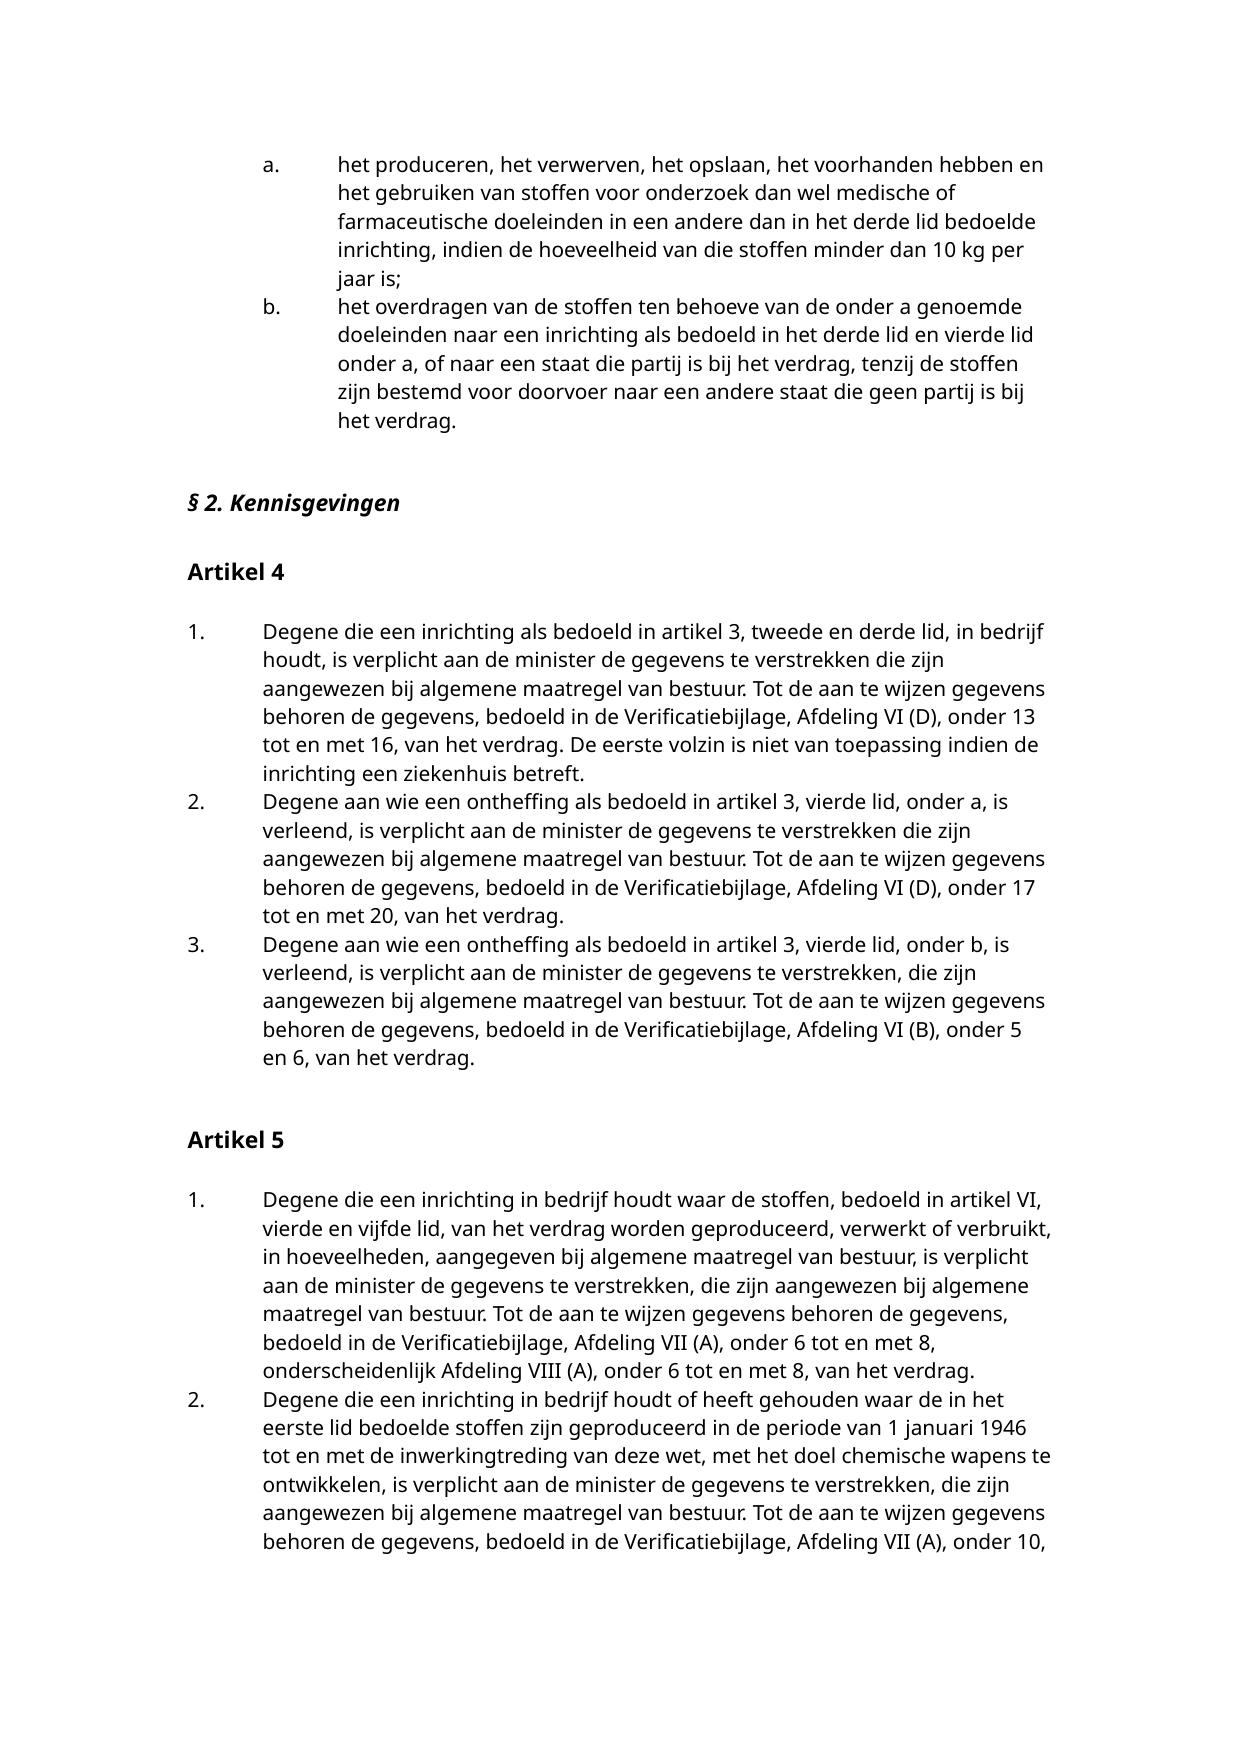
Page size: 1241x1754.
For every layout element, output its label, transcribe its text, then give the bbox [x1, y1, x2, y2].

subtitle § 2. Kennisgevingen [187, 487, 1053, 518]
list het overdragen van de stoffen ten behoeve van de onder a genoemde doeleinden naar een inrichting als bedoeld in het derde lid en vierde lid onder a, of naar een staat die partij is bij het verdrag, tenzij de stoffen zijn bestemd voor doorvoer naar een andere staat die geen partij is bij het verdrag. [262, 292, 1053, 434]
list Degene die een inrichting in bedrijf houdt waar de stoffen, bedoeld in artikel VI, vierde en vijfde lid, van het verdrag worden geproduceerd, verwerkt of verbruikt, in hoeveelheden, aangegeven bij algemene maatregel van bestuur, is verplicht aan de minister de gegevens te verstrekken, die zijn aangewezen bij algemene maatregel van bestuur. Tot de aan te wijzen gegevens behoren de gegevens, bedoeld in de Verificatiebijlage, Afdeling VII (A), onder 6 tot en met 8, onderscheidenlijk Afdeling VIII (A), onder 6 tot en met 8, van het verdrag. [187, 1186, 1053, 1385]
list Degene aan wie een ontheffing als bedoeld in artikel 3, vierde lid, onder a, is verleend, is verplicht aan de minister de gegevens te verstrekken die zijn aangewezen bij algemene maatregel van bestuur. Tot de aan te wijzen gegevens behoren de gegevens, bedoeld in de Verificatiebijlage, Afdeling VI (D), onder 17 tot en met 20, van het verdrag. [187, 787, 1053, 930]
list Degene die een inrichting als bedoeld in artikel 3, tweede en derde lid, in bedrijf houdt, is verplicht aan de minister de gegevens te verstrekken die zijn aangewezen bij algemene maatregel van bestuur. Tot de aan te wijzen gegevens behoren de gegevens, bedoeld in de Verificatiebijlage, Afdeling VI (D), onder 13 tot en met 16, van het verdrag. De eerste volzin is niet van toepassing indien de inrichting een ziekenhuis betreft. [187, 617, 1053, 787]
list Degene aan wie een ontheffing als bedoeld in artikel 3, vierde lid, onder b, is verleend, is verplicht aan de minister de gegevens te verstrekken, die zijn aangewezen bij algemene maatregel van bestuur. Tot de aan te wijzen gegevens behoren de gegevens, bedoeld in de Verificatiebijlage, Afdeling VI (B), onder 5 en 6, van het verdrag. [187, 930, 1053, 1072]
list Degene die een inrichting in bedrijf houdt of heeft gehouden waar de in het eerste lid bedoelde stoffen zijn geproduceerd in de periode van 1 januari 1946 tot en met de inwerkingtreding van deze wet, met het doel chemische wapens te ontwikkelen, is verplicht aan de minister de gegevens te verstrekken, die zijn aangewezen bij algemene maatregel van bestuur. Tot de aan te wijzen gegevens behoren de gegevens, bedoeld in de Verificatiebijlage, Afdeling VII (A), onder 10, [187, 1385, 1053, 1555]
subtitle Artikel 5 [187, 1124, 1053, 1156]
list het produceren, het verwerven, het opslaan, het voorhanden hebben en het gebruiken van stoffen voor onderzoek dan wel medische of farmaceutische doeleinden in een andere dan in het derde lid bedoelde inrichting, indien de hoeveelheid van die stoffen minder dan 10 kg per jaar is; [262, 150, 1053, 292]
subtitle Artikel 4 [187, 556, 1053, 587]
